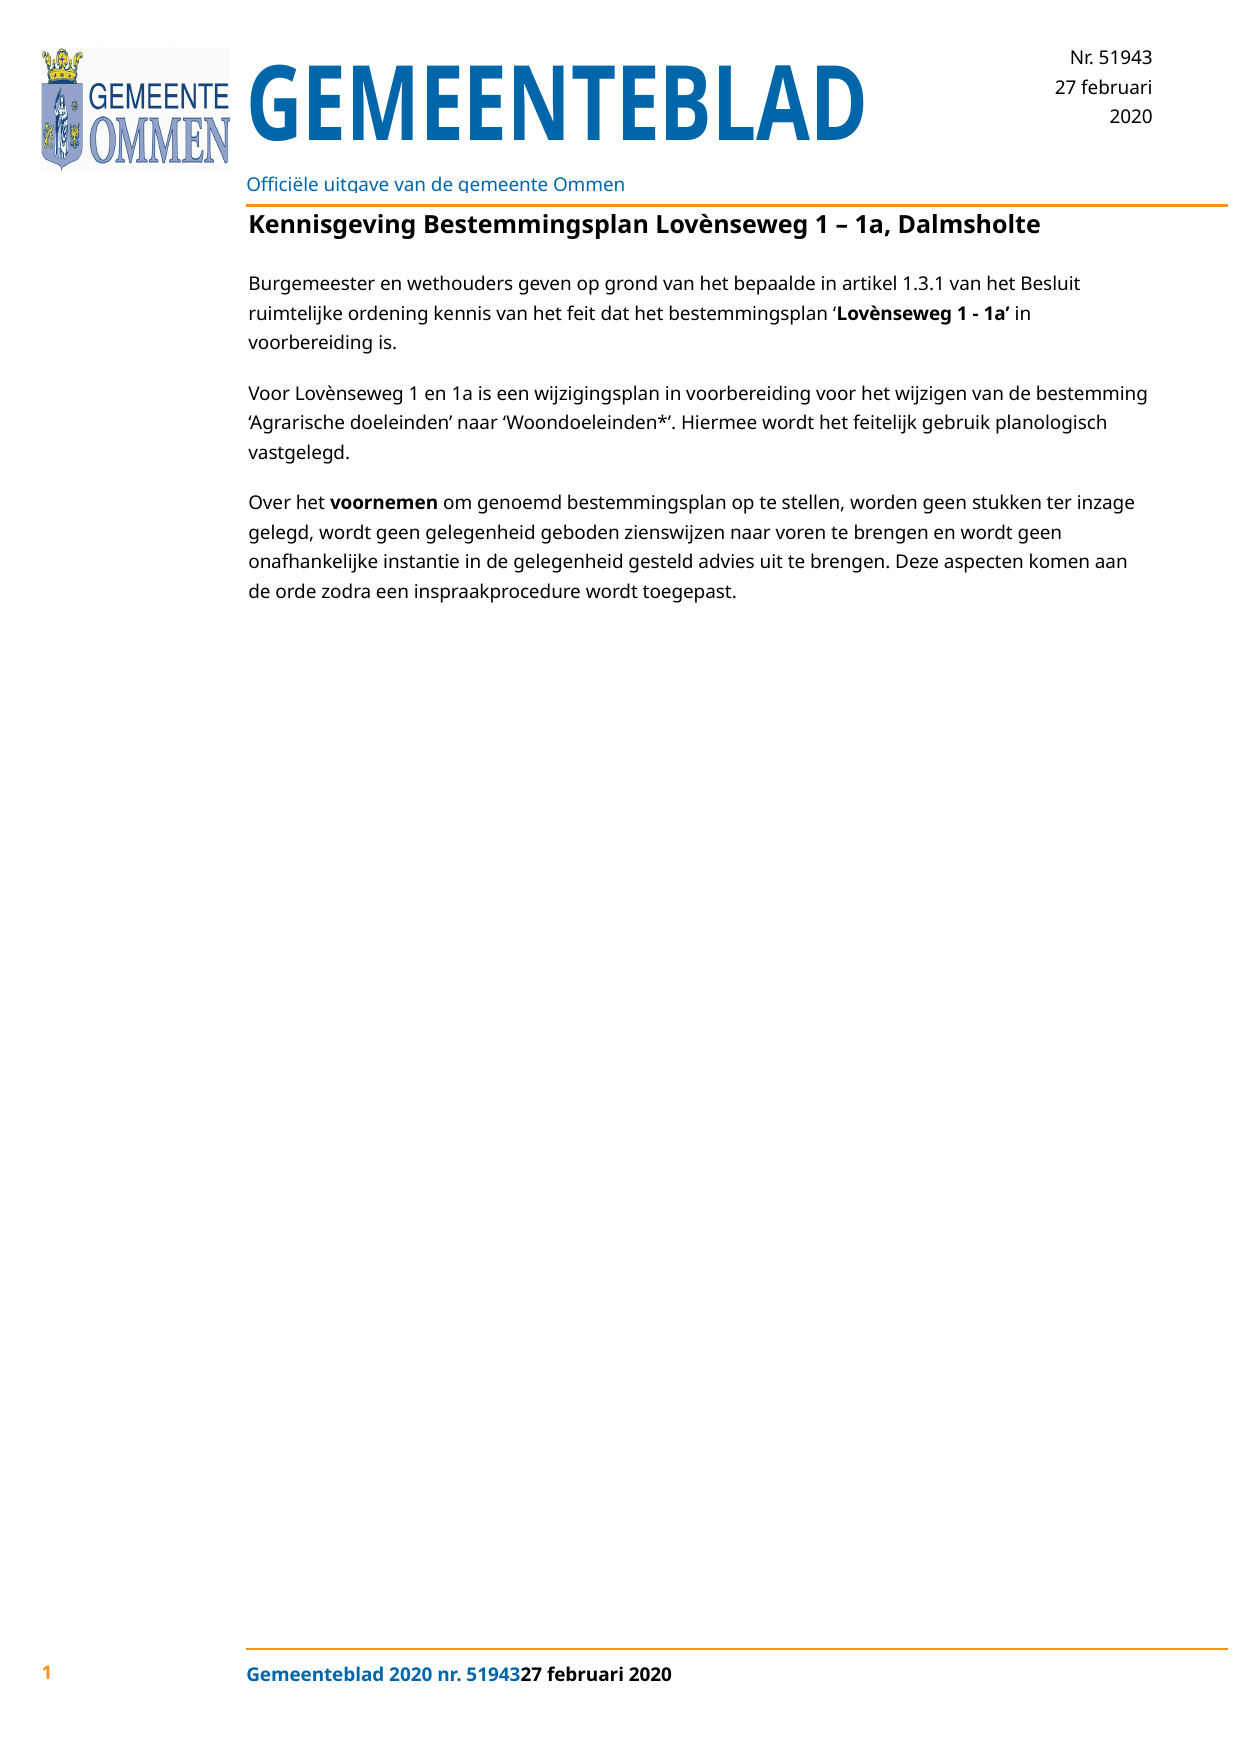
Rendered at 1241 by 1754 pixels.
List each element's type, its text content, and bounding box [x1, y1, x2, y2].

text Over het voornemen om genoemd bestemmingsplan op te stellen, worden geen stukken ter inzage gelegd, wordt geen gelegenheid geboden zienswijzen naar voren te brengen en wordt geen onafhankelijke instantie in de gelegenheid gesteld advies uit te brengen. Deze aspecten komen aan de orde zodra een inspraakprocedure wordt toegepast. [248, 489, 1152, 604]
picture [41, 47, 231, 172]
text Burgemeester en wethouders geven op grond van het bepaalde in artikel 1.3.1 van het Besluit ruimtelijke ordening kennis van het feit dat het bestemmingsplan ‘Lovènseweg 1 - 1a’ in voorbereiding is. [248, 270, 1152, 355]
text Voor Lovènseweg 1 en 1a is een wijzigingsplan in voorbereiding voor het wijzigen van de bestemming ‘Agrarische doeleinden’ naar ‘Woondoeleinden*’. Hiermee wordt het feitelijk gebruik planologisch vastgelegd. [248, 380, 1152, 465]
text Kennisgeving Bestemmingsplan Lovènseweg 1 – 1a, Dalmsholte [248, 207, 1152, 241]
